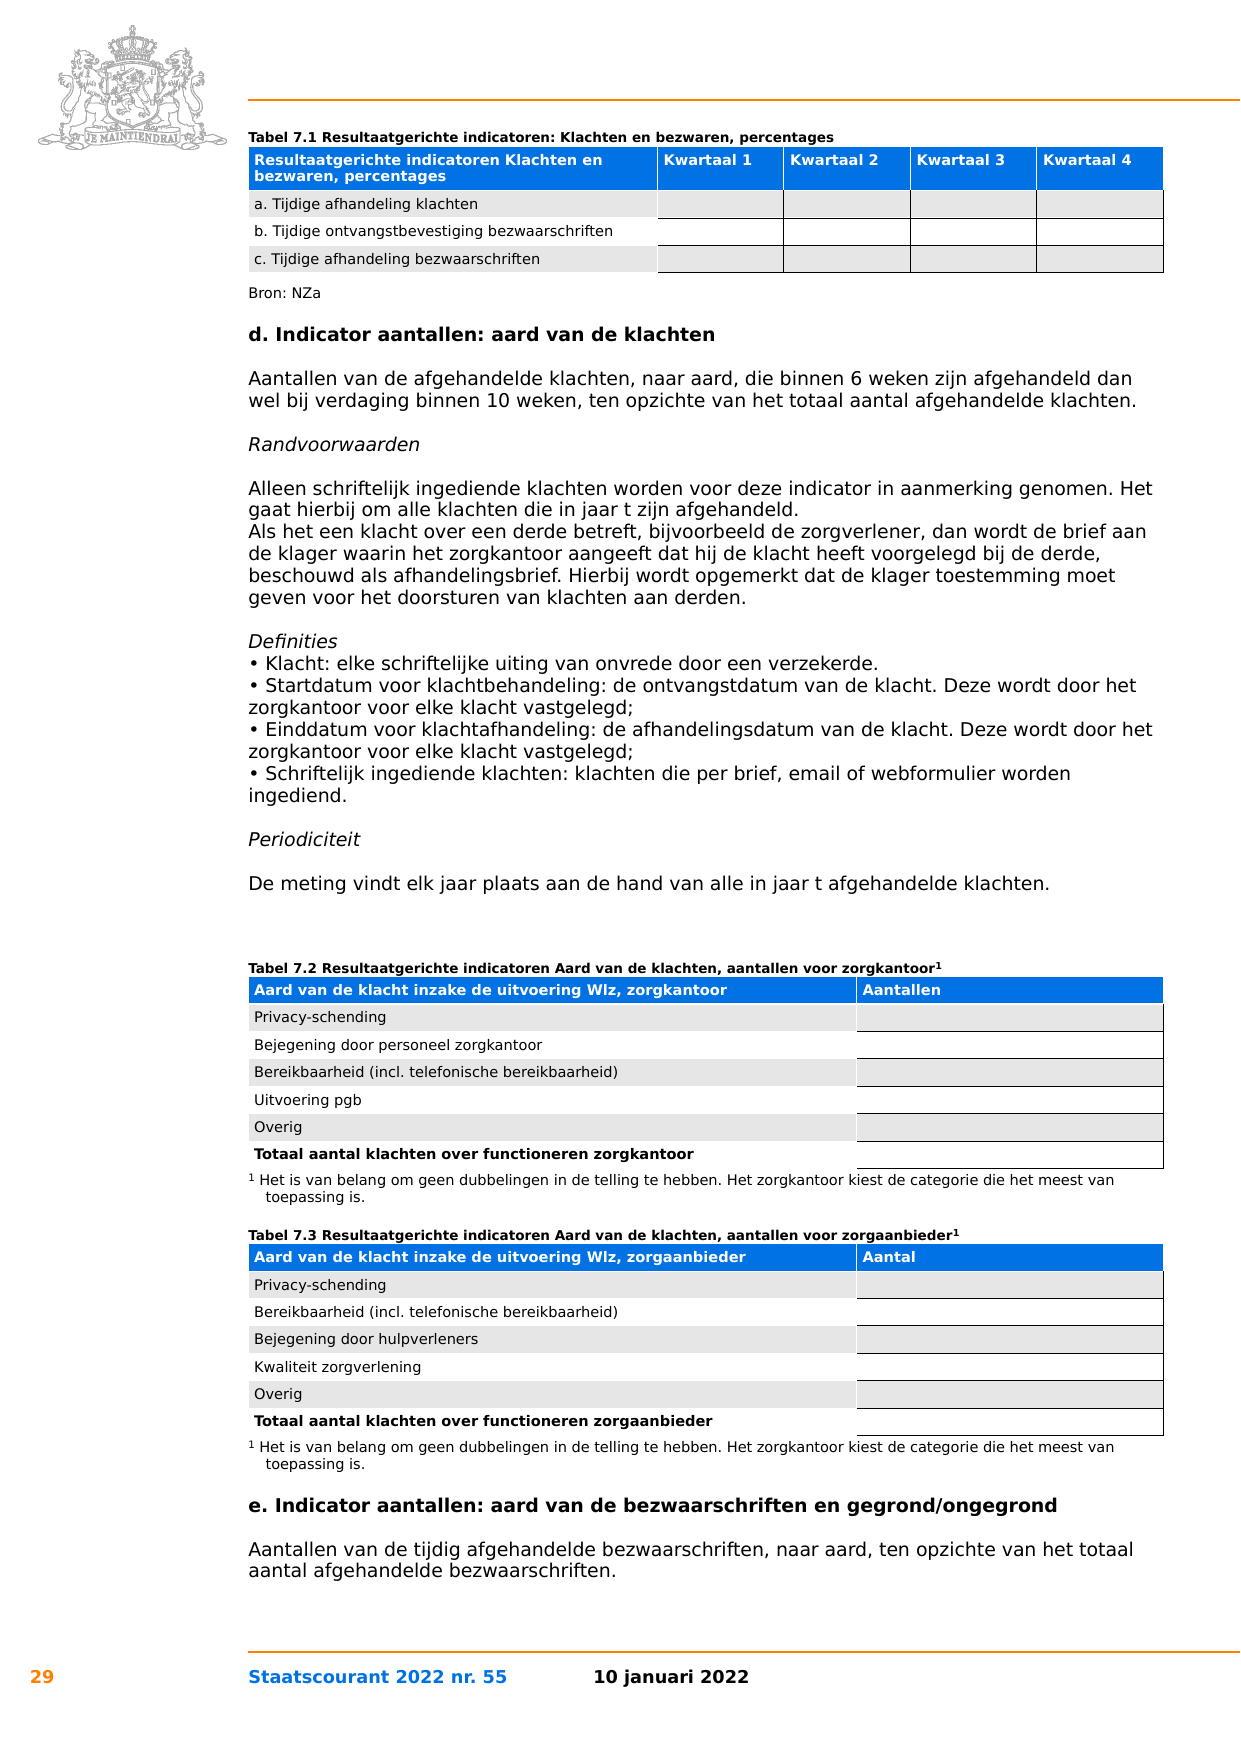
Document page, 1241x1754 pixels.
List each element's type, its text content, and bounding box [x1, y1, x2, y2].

table_cell Overig [249, 1114, 856, 1141]
subtitle Periodiciteit [248, 829, 1163, 851]
table_cell [658, 191, 783, 217]
table_cell [658, 246, 783, 272]
table_cell c. Tijdige afhandeling bezwaarschriften [249, 246, 657, 272]
text • Klacht: elke schriftelijke uiting van onvrede door een verzekerde. [248, 653, 1163, 675]
table_cell [857, 1087, 1163, 1113]
table_cell [857, 1005, 1163, 1031]
table_cell Kwartaal 3 [911, 147, 1036, 190]
subtitle Randvoorwaarden [248, 433, 1163, 456]
table_cell [1037, 191, 1163, 217]
table_cell Bron: NZa [248, 273, 1163, 302]
table_cell Kwartaal 4 [1037, 147, 1163, 190]
text Als het een klacht over een derde betreft, bijvoorbeeld de zorgverlener, dan wordt de brief aan de klager waarin het zorgkantoor aangeeft dat hij de klacht heeft voorgelegd bij de derde, beschouwd als afhandelingsbrief. Hierbij wordt opgemerkt dat de klager toestemming moet geven voor het doorsturen van klachten aan derden. [248, 521, 1163, 609]
table_cell Resultaatgerichte indicatoren Klachten en bezwaren, percentages [249, 147, 657, 190]
table_cell [911, 191, 1036, 217]
table_cell Overig [249, 1381, 856, 1408]
table_cell Aard van de klacht inzake de uitvoering Wlz, zorgaanbieder [249, 1244, 856, 1271]
table_cell Kwartaal 1 [658, 147, 783, 190]
text Aantallen van de afgehandelde klachten, naar aard, die binnen 6 weken zijn afgehandeld dan wel bij verdaging binnen 10 weken, ten opzichte van het totaal aantal afgehandelde klachten. [248, 368, 1163, 412]
table_cell [1037, 246, 1163, 272]
table_header Tabel 7.2 Resultaatgerichte indicatoren Aard van de klachten, aantallen voor zorgkantoor1 [248, 960, 1163, 976]
table_cell [857, 1142, 1163, 1168]
table_cell [857, 1272, 1163, 1298]
table_cell Bejegening door hulpverleners [249, 1326, 856, 1353]
table_header Tabel 7.3 Resultaatgerichte indicatoren Aard van de klachten, aantallen voor zorgaanbieder1 [248, 1228, 1163, 1243]
text Aantallen van de tijdig afgehandelde bezwaarschriften, naar aard, ten opzichte van het totaal aantal afgehandelde bezwaarschriften. [248, 1538, 1163, 1582]
table_cell [857, 1299, 1163, 1325]
table_cell Kwartaal 2 [784, 147, 910, 190]
table_cell [857, 1059, 1163, 1086]
table_cell 1 Het is van belang om geen dubbelingen in de telling te hebben. Het zorgkantoor kiest de categorie die het meest van toepassing is. [248, 1169, 1163, 1206]
table_cell [857, 1409, 1163, 1435]
table_cell Aard van de klacht inzake de uitvoering Wlz, zorgkantoor [249, 977, 856, 1003]
table_cell [857, 1354, 1163, 1380]
text De meting vindt elk jaar plaats aan de hand van alle in jaar t afgehandelde klachten. [248, 873, 1163, 895]
table_cell Totaal aantal klachten over functioneren zorgkantoor [249, 1142, 856, 1168]
table_cell b. Tijdige ontvangstbevestiging bezwaarschriften [249, 219, 657, 245]
text • Einddatum voor klachtafhandeling: de afhandelingsdatum van de klacht. Deze wordt door het zorgkantoor voor elke klacht vastgelegd; [248, 719, 1163, 763]
text • Startdatum voor klachtbehandeling: de ontvangstdatum van de klacht. Deze wordt door het zorgkantoor voor elke klacht vastgelegd; [248, 675, 1163, 719]
table_cell [911, 246, 1036, 272]
subtitle e. Indicator aantallen: aard van de bezwaarschriften en gegrond/ongegrond [248, 1494, 1163, 1517]
table_cell Privacy-schending [249, 1272, 856, 1298]
table_cell Aantallen [857, 977, 1163, 1003]
table_cell [911, 219, 1036, 245]
table_cell Bereikbaarheid (incl. telefonische bereikbaarheid) [249, 1059, 856, 1086]
table_cell Privacy-schending [249, 1005, 856, 1031]
subtitle d. Indicator aantallen: aard van de klachten [248, 324, 1163, 346]
table_cell [784, 191, 910, 217]
text Alleen schriftelijk ingediende klachten worden voor deze indicator in aanmerking genomen. Het gaat hierbij om alle klachten die in jaar t zijn afgehandeld. [248, 477, 1163, 521]
table_cell Aantal [857, 1244, 1163, 1271]
table_cell [1037, 219, 1163, 245]
table_cell Bereikbaarheid (incl. telefonische bereikbaarheid) [249, 1299, 856, 1325]
picture [38, 25, 227, 150]
subtitle Definities [248, 631, 1163, 653]
table_cell 1 Het is van belang om geen dubbelingen in de telling te hebben. Het zorgkantoor kiest de categorie die het meest van toepassing is. [248, 1436, 1163, 1473]
text • Schriftelijk ingediende klachten: klachten die per brief, email of webformulier worden ingediend. [248, 763, 1163, 807]
table_cell [784, 219, 910, 245]
table_header Tabel 7.1 Resultaatgerichte indicatoren: Klachten en bezwaren, percentages [248, 130, 1163, 146]
table_cell [857, 1032, 1163, 1058]
table_cell a. Tijdige afhandeling klachten [249, 191, 657, 217]
table_cell Uitvoering pgb [249, 1087, 856, 1113]
table_cell [784, 246, 910, 272]
table_cell Kwaliteit zorgverlening [249, 1354, 856, 1380]
table_cell [857, 1381, 1163, 1408]
table_cell Totaal aantal klachten over functioneren zorgaanbieder [249, 1409, 856, 1435]
table_cell Bejegening door personeel zorgkantoor [249, 1032, 856, 1058]
table_cell [658, 219, 783, 245]
table_cell [857, 1114, 1163, 1141]
table_cell [857, 1326, 1163, 1353]
